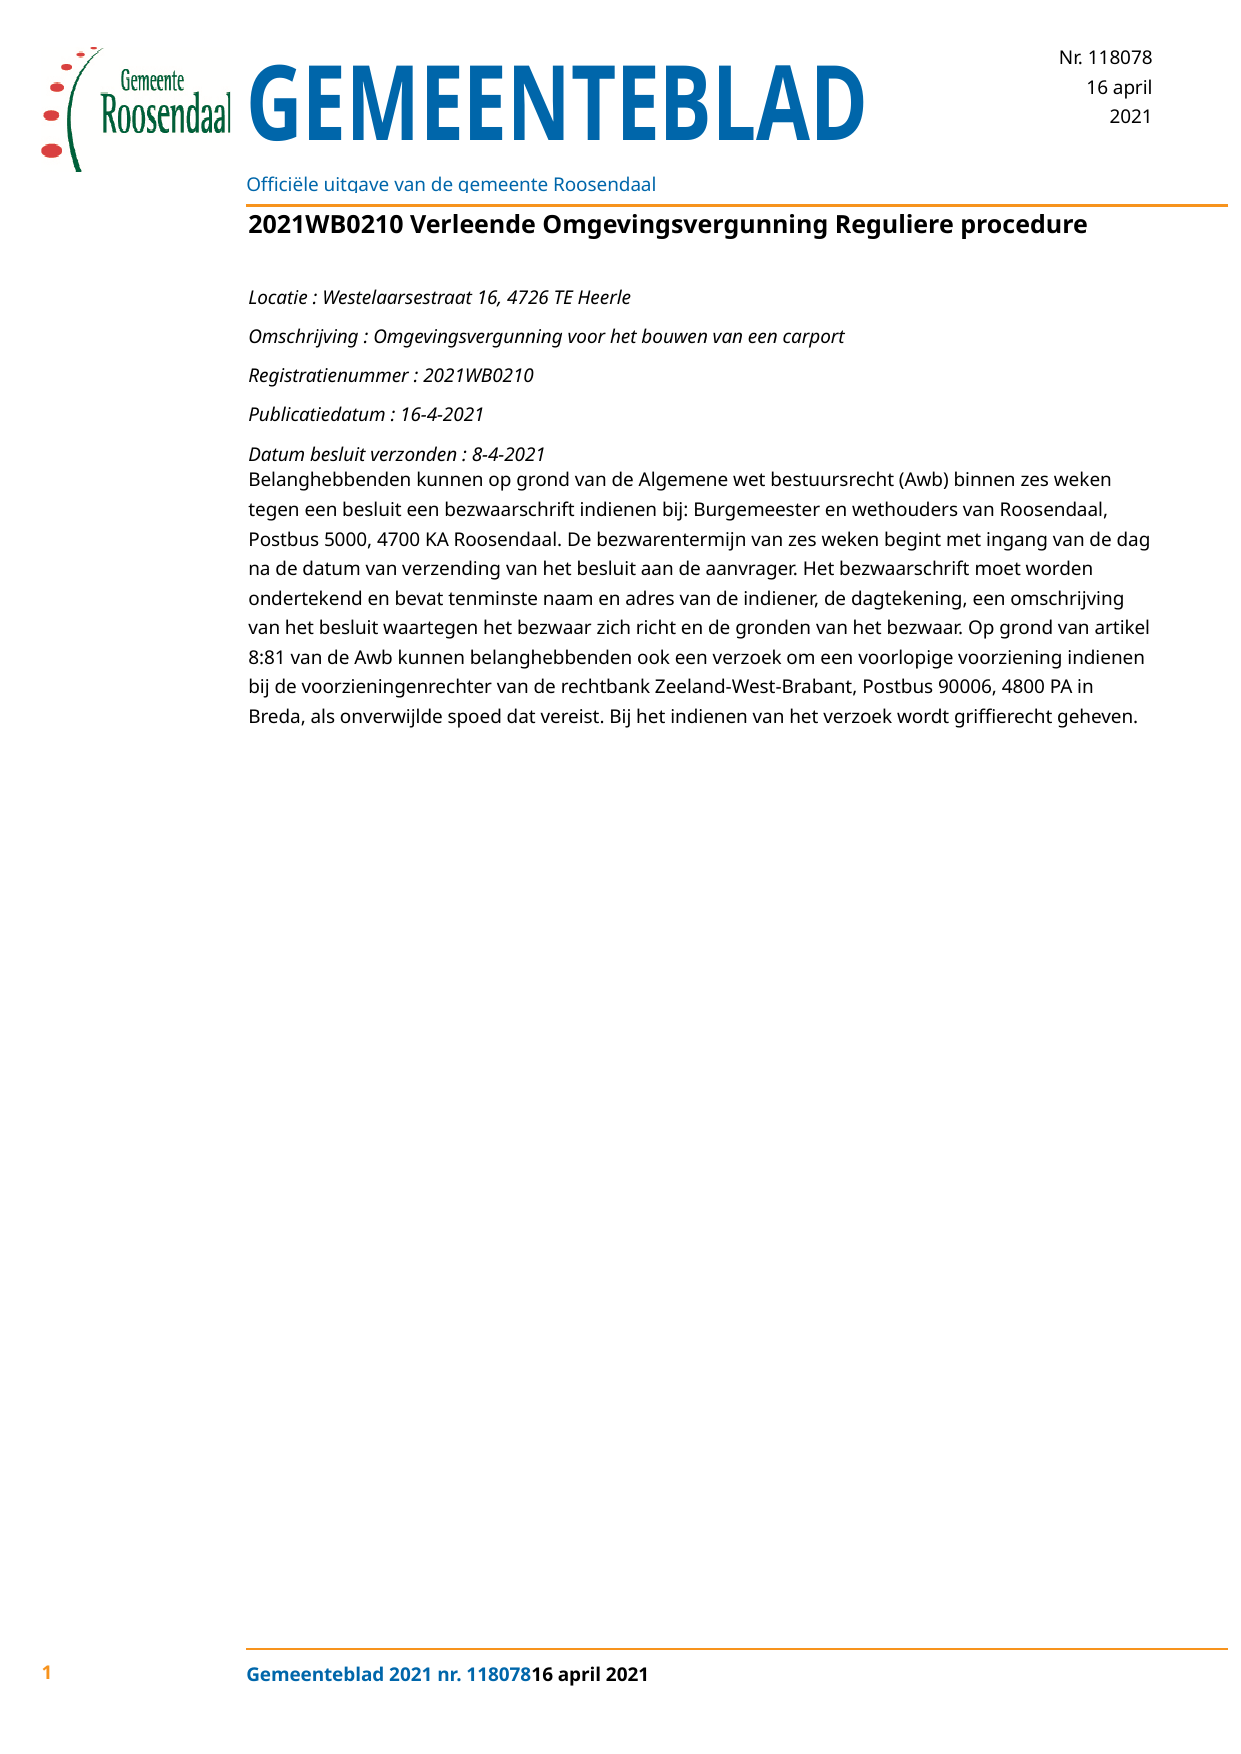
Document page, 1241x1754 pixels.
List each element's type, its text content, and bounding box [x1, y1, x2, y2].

text Locatie : Westelaarsestraat 16, 4726 TE Heerle [248, 284, 1152, 309]
text 2021WB0210 Verleende Omgevingsvergunning Reguliere procedure [248, 207, 1152, 241]
text Omschrijving : Omgevingsvergunning voor het bouwen van een carport [248, 323, 1152, 349]
text Belanghebbenden kunnen op grond van de Algemene wet bestuursrecht (Awb) binnen zes weken tegen een besluit een bezwaarschrift indienen bij: Burgemeester en wethouders van Roosendaal, Postbus 5000, 4700 KA Roosendaal. De bezwarentermijn van zes weken begint met ingang van de dag na de datum van verzending van het besluit aan de aanvrager. Het bezwaarschrift moet worden ondertekend en bevat tenminste naam en adres van de indiener, de dagtekening, een omschrijving van het besluit waartegen het bezwaar zich richt en de gronden van het bezwaar. Op grond van artikel 8:81 van de Awb kunnen belanghebbenden ook een verzoek om een voorlopige voorziening indienen bij de voorzieningenrechter van de rechtbank Zeeland-West-Brabant, Postbus 90006, 4800 PA in Breda, als onverwijlde spoed dat vereist. Bij het indienen van het verzoek wordt griffierecht geheven. [248, 467, 1152, 729]
text Datum besluit verzonden : 8-4-2021 [248, 441, 1152, 467]
text Registratienummer : 2021WB0210 [248, 362, 1152, 388]
picture [41, 47, 231, 172]
text Publicatiedatum : 16-4-2021 [248, 402, 1152, 427]
